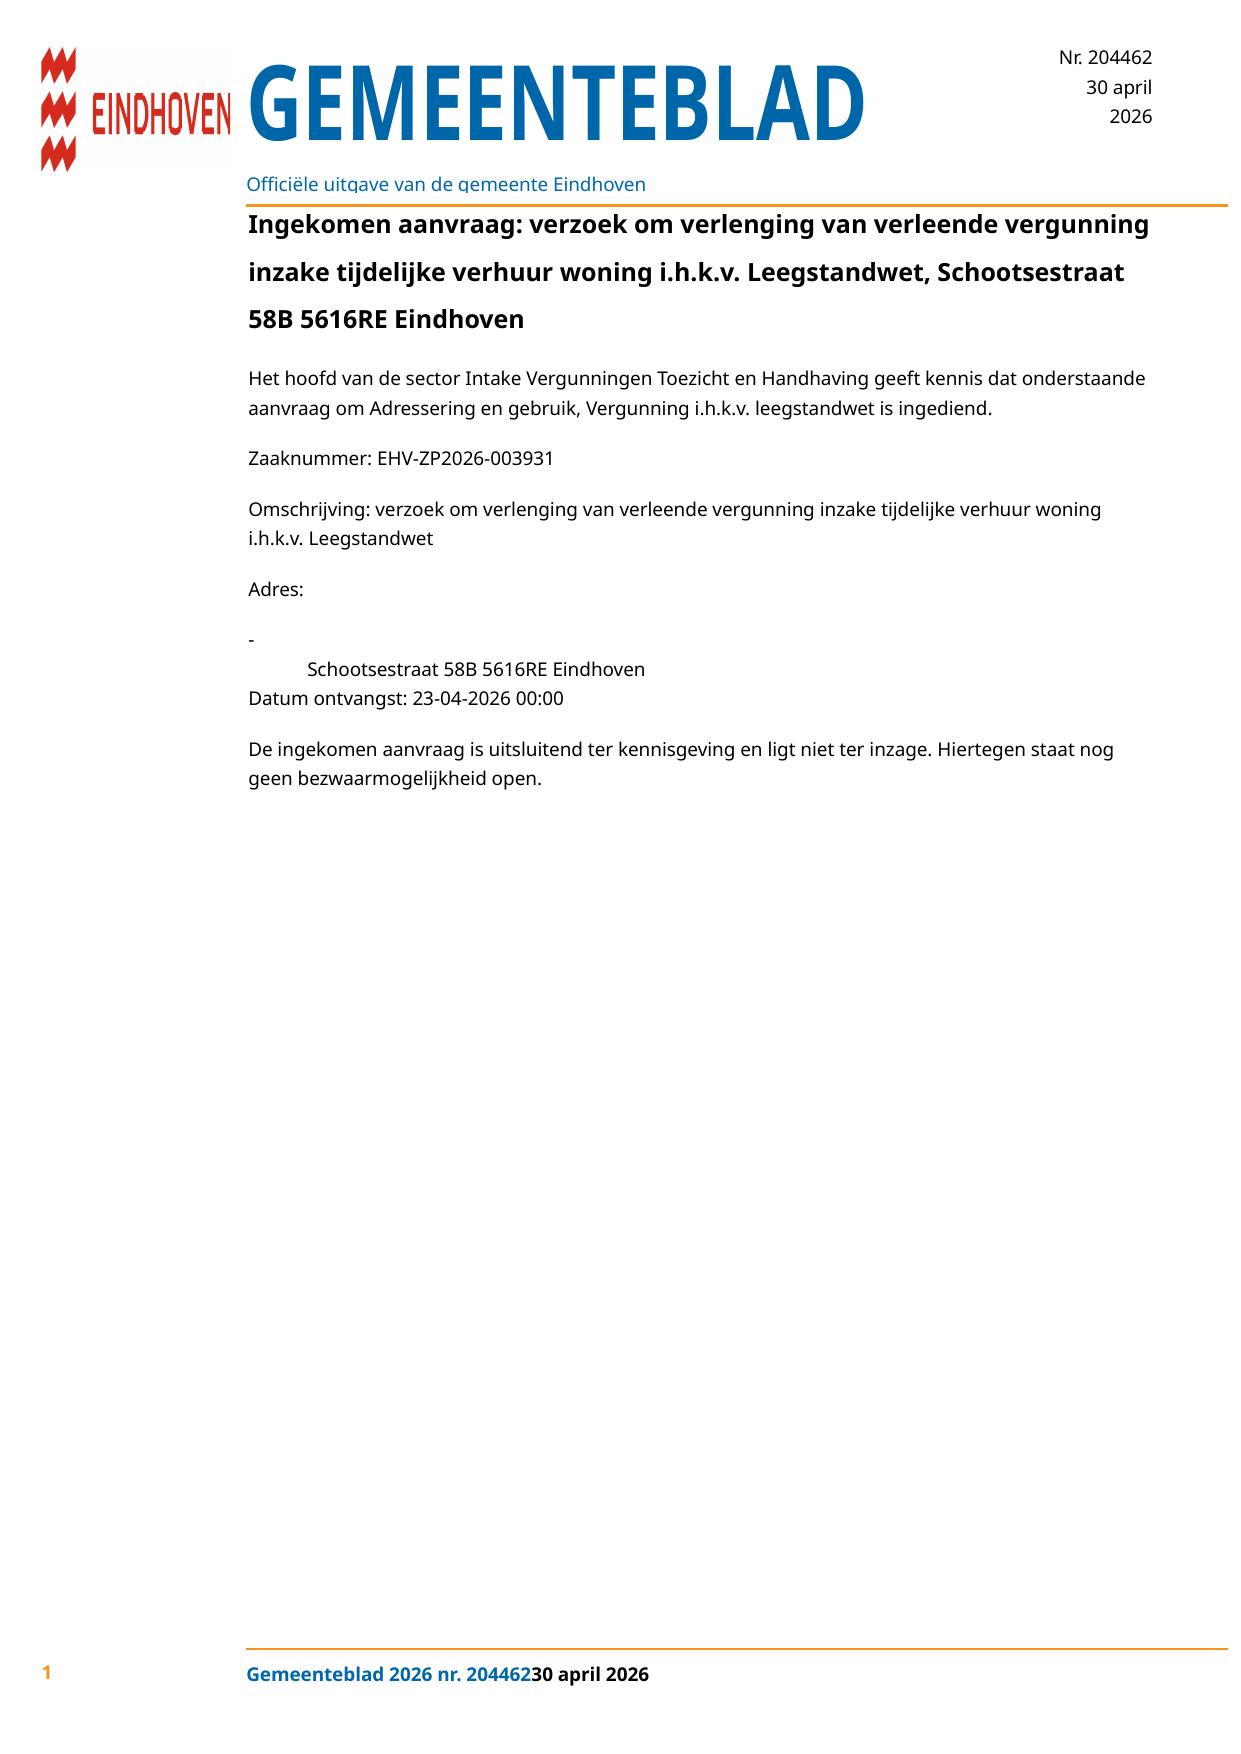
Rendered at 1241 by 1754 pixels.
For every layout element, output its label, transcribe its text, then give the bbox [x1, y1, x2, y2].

text Het hoofd van de sector Intake Vergunningen Toezicht en Handhaving geeft kennis dat onderstaande aanvraag om Adressering en gebruik, Vergunning i.h.k.v. leegstandwet is ingediend. [248, 366, 1152, 421]
text Datum ontvangst: 23-04-2026 00:00 [248, 686, 1152, 711]
text Zaaknummer: EHV-ZP2026-003931 [248, 446, 1152, 471]
text Adres: [248, 576, 1152, 602]
text Ingekomen aanvraag: verzoek om verlenging van verleende vergunning inzake tijdelijke verhuur woning i.h.k.v. Leegstandwet, Schootsestraat 58B 5616RE Eindhoven [248, 207, 1152, 336]
text De ingekomen aanvraag is uitsluitend ter kennisgeving en ligt niet ter inzage. Hiertegen staat nog geen bezwaarmogelijkheid open. [248, 736, 1152, 791]
picture [41, 47, 231, 172]
text Omschrijving: verzoek om verlenging van verleende vergunning inzake tijdelijke verhuur woning i.h.k.v. Leegstandwet [248, 496, 1152, 551]
list Schootsestraat 58B 5616RE Eindhoven [248, 656, 1152, 682]
